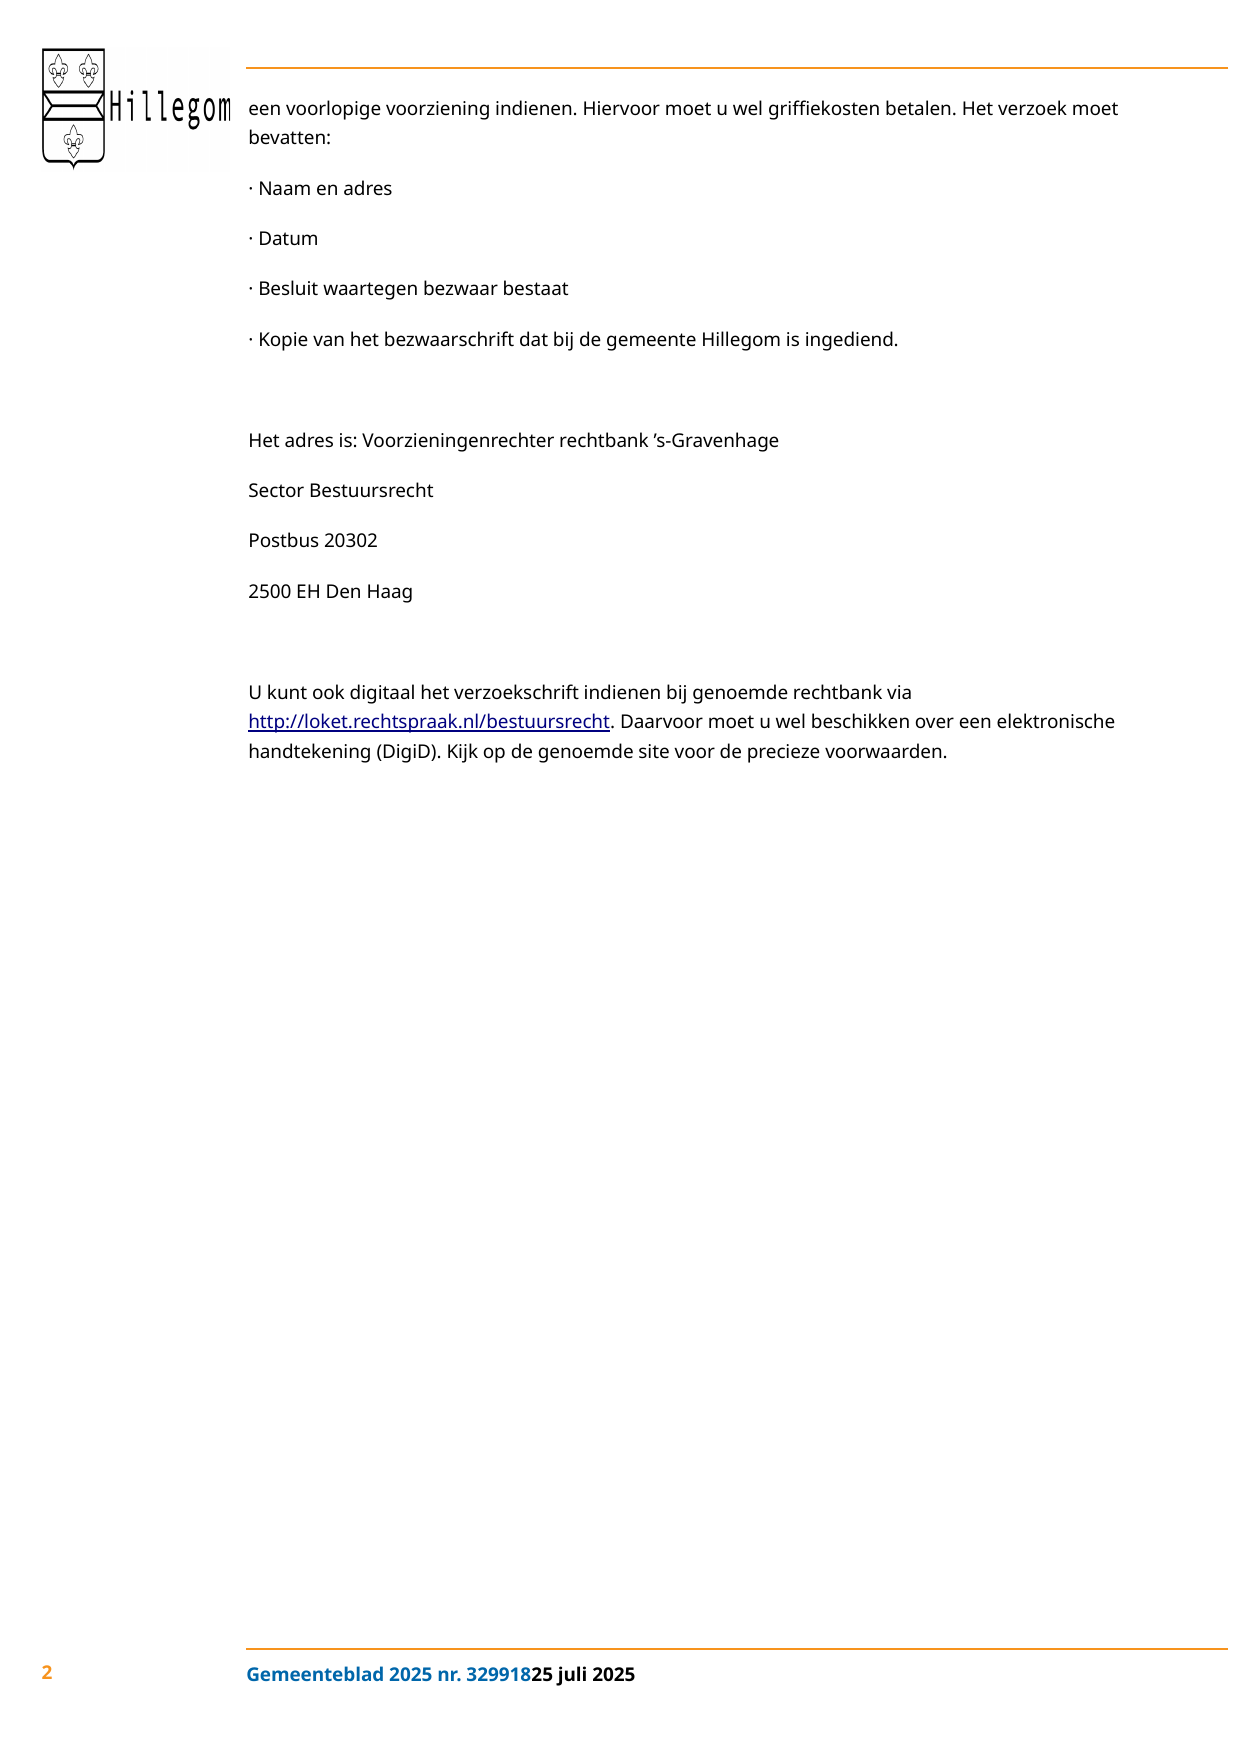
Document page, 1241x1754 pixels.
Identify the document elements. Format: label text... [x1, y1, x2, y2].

text Sector Bestuursrecht [248, 477, 1152, 503]
text · Datum [248, 225, 1152, 251]
text een voorlopige voorziening indienen. Hiervoor moet u wel griffiekosten betalen. Het verzoek moet bevatten: [248, 95, 1152, 150]
text · Besluit waartegen bezwaar bestaat [248, 276, 1152, 301]
text · Kopie van het bezwaarschrift dat bij de gemeente Hillegom is ingediend. [248, 326, 1152, 352]
picture [41, 47, 231, 172]
text Het adres is: Voorzieningenrechter rechtbank ’s-Gravenhage [248, 427, 1152, 453]
text · Naam en adres [248, 175, 1152, 201]
text Postbus 20302 [248, 528, 1152, 553]
text U kunt ook digitaal het verzoekschrift indienen bij genoemde rechtbank via http://loket.rechtspraak.nl/bestuursrecht. Daarvoor moet u wel beschikken over een elektronische handtekening (DigiD). Kijk op de genoemde site voor de precieze voorwaarden. [248, 679, 1152, 764]
text 2500 EH Den Haag [248, 578, 1152, 604]
